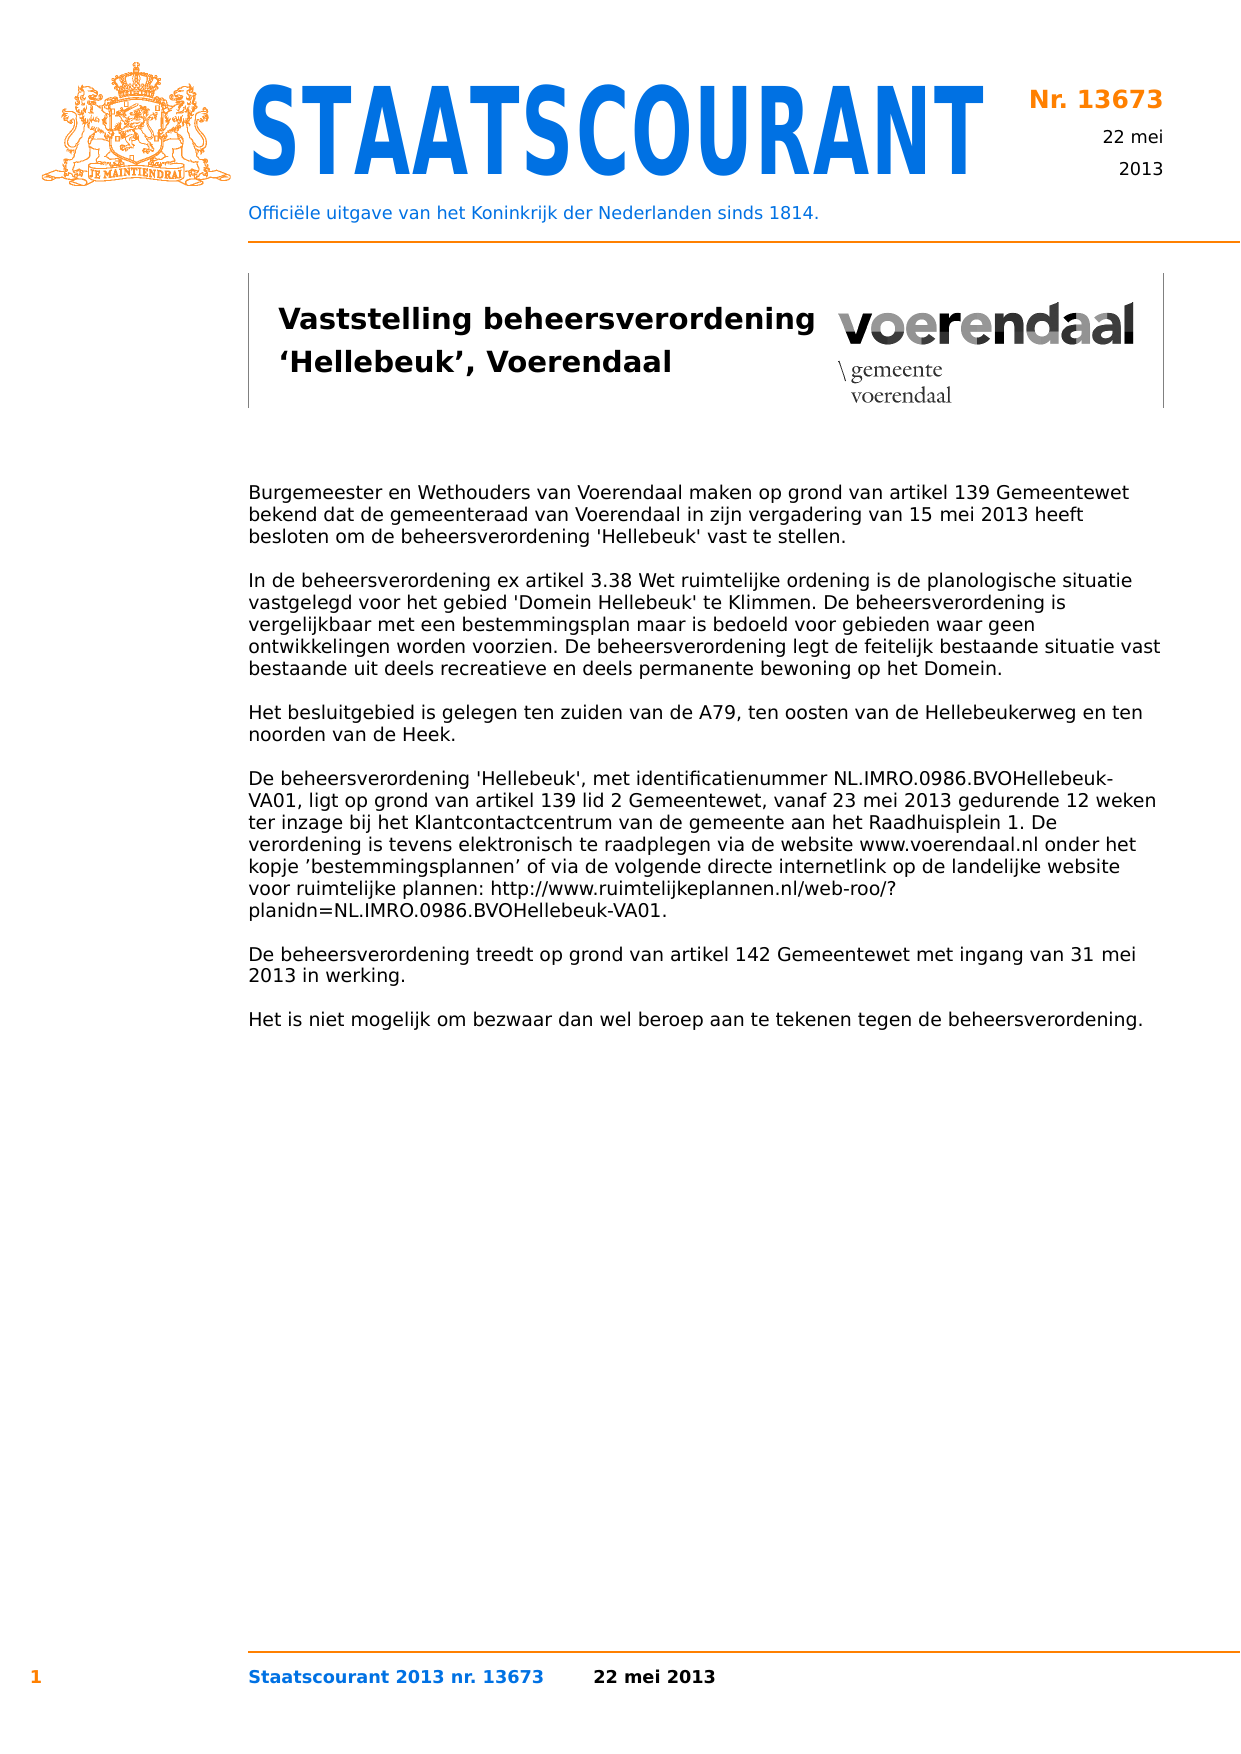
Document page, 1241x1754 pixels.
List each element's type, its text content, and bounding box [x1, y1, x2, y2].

subtitle Vaststelling beheersverordening ‘Hellebeuk’, Voerendaal [249, 273, 1163, 408]
table_cell Officiële uitgave van het Koninkrijk der Nederlanden sinds 1814. [248, 203, 1240, 241]
table_header Nr. 13673 [998, 62, 1240, 121]
table_header [25, 62, 248, 241]
text De beheersverordening 'Hellebeuk', met identificatienummer NL.IMRO.0986.BVOHellebeuk-VA01, ligt op grond van artikel 139 lid 2 Gemeentewet, vanaf 23 mei 2013 gedurende 12 weken ter inzage bij het Klantcontactcentrum van de gemeente aan het Raadhuisplein 1. De verordening is tevens elektronisch te raadplegen via de website www.voerendaal.nl onder het kopje ’bestemmingsplannen’ of via de volgende directe internetlink op de landelijke website voor ruimtelijke plannen: http://www.ruimtelijkeplannen.nl/web-roo/?planidn=NL.IMRO.0986.BVOHellebeuk-VA01. [248, 768, 1163, 922]
table_cell 22 mei [998, 121, 1240, 153]
text Burgemeester en Wethouders van Voerendaal maken op grond van artikel 139 Gemeentewet bekend dat de gemeenteraad van Voerendaal in zijn vergadering van 15 mei 2013 heeft besloten om de beheersverordening 'Hellebeuk' vast te stellen. [248, 482, 1163, 548]
table_header STAATSCOURANT [248, 62, 998, 203]
table_cell 2013 [998, 153, 1240, 203]
text Het besluitgebied is gelegen ten zuiden van de A79, ten oosten van de Hellebeukerweg en ten noorden van de Heek. [248, 702, 1163, 746]
text Het is niet mogelijk om bezwaar dan wel beroep aan te tekenen tegen de beheersverordening. [248, 1009, 1163, 1031]
picture [838, 302, 1134, 403]
picture [41, 62, 231, 186]
text De beheersverordening treedt op grond van artikel 142 Gemeentewet met ingang van 31 mei 2013 in werking. [248, 943, 1163, 987]
text In de beheersverordening ex artikel 3.38 Wet ruimtelijke ordening is de planologische situatie vastgelegd voor het gebied 'Domein Hellebeuk' te Klimmen. De beheersverordening is vergelijkbaar met een bestemmingsplan maar is bedoeld voor gebieden waar geen ontwikkelingen worden voorzien. De beheersverordening legt de feitelijk bestaande situatie vast bestaande uit deels recreatieve en deels permanente bewoning op het Domein. [248, 570, 1163, 680]
